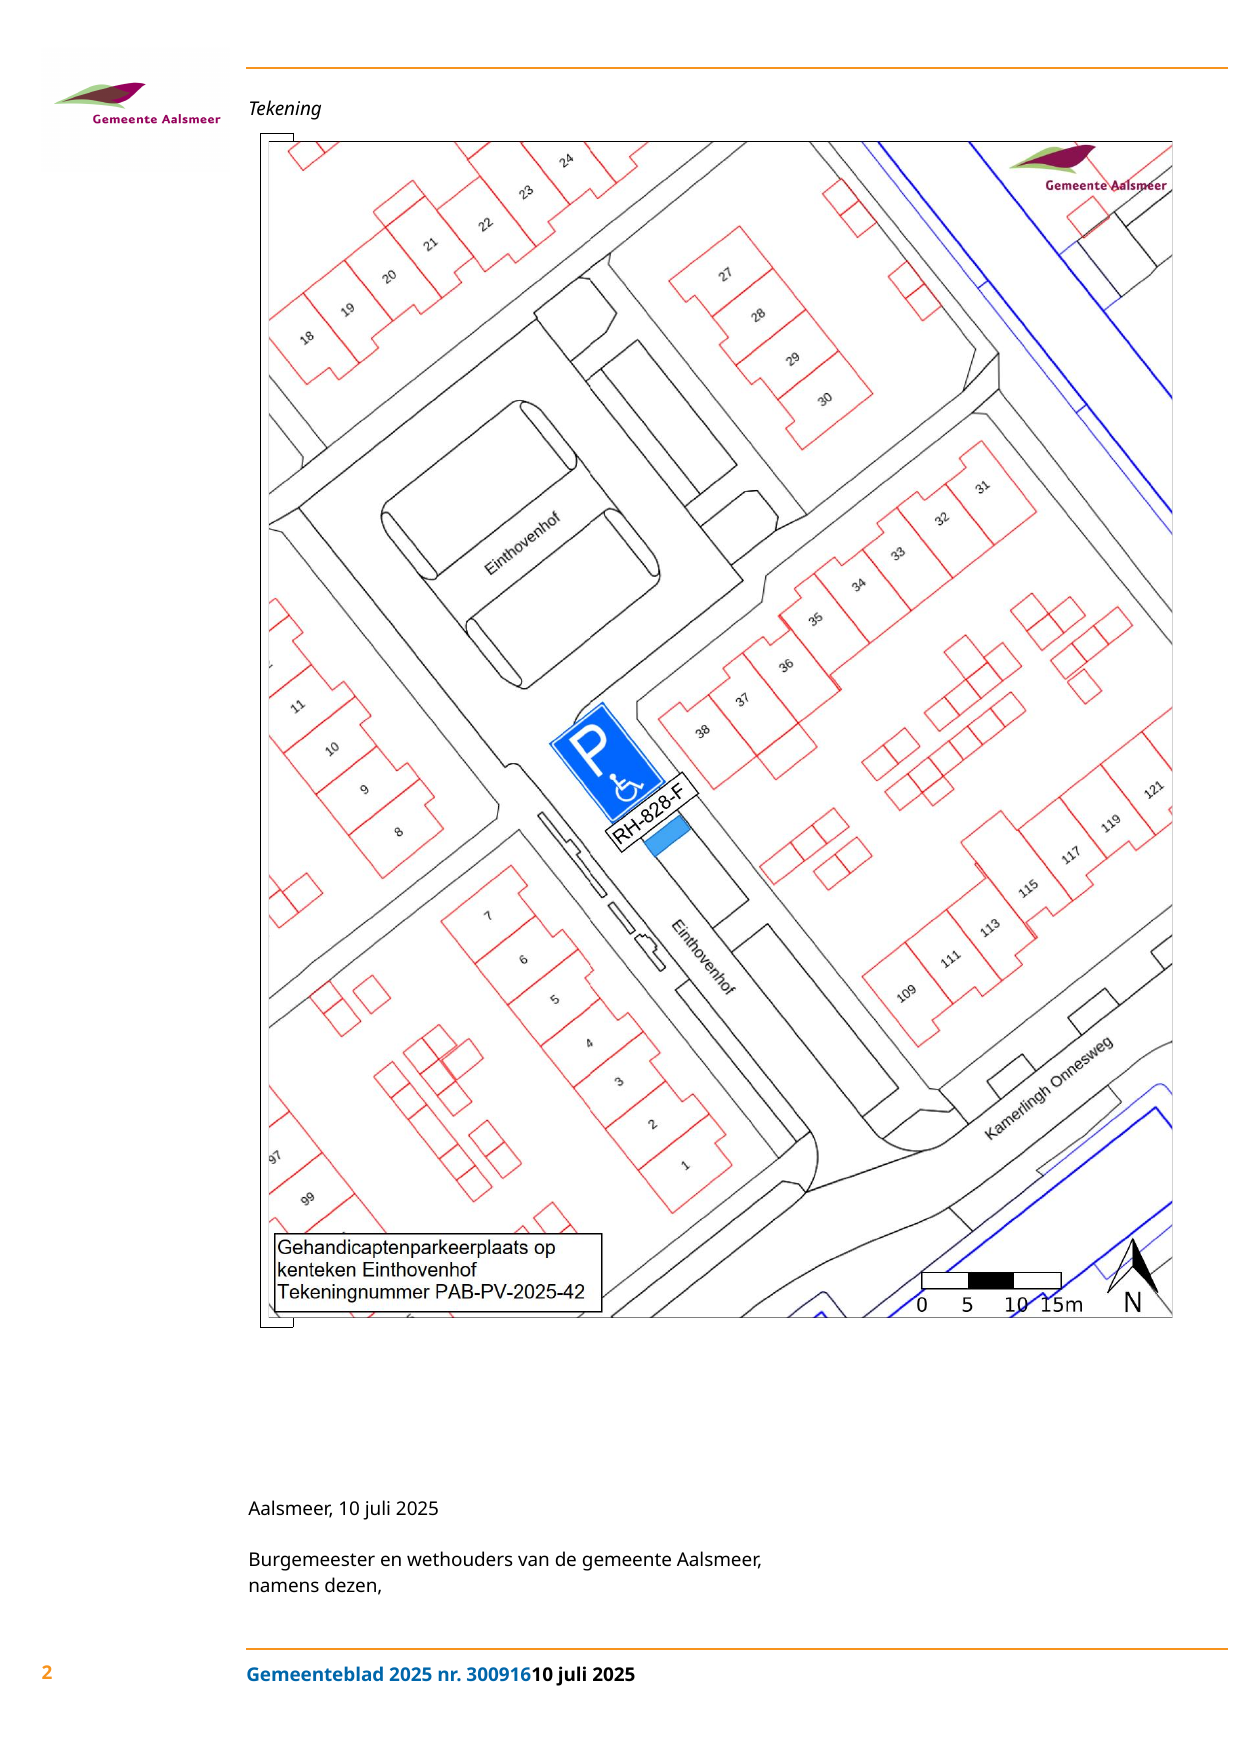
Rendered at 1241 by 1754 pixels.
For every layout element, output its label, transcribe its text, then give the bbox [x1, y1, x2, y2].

text namens dezen, [248, 1572, 1152, 1598]
text Aalsmeer, 10 juli 2025 [248, 1495, 1152, 1521]
picture [268, 141, 1173, 1318]
text Burgemeester en wethouders van de gemeente Aalsmeer, [248, 1546, 1152, 1572]
text Tekening [248, 95, 1152, 121]
picture [41, 47, 231, 172]
